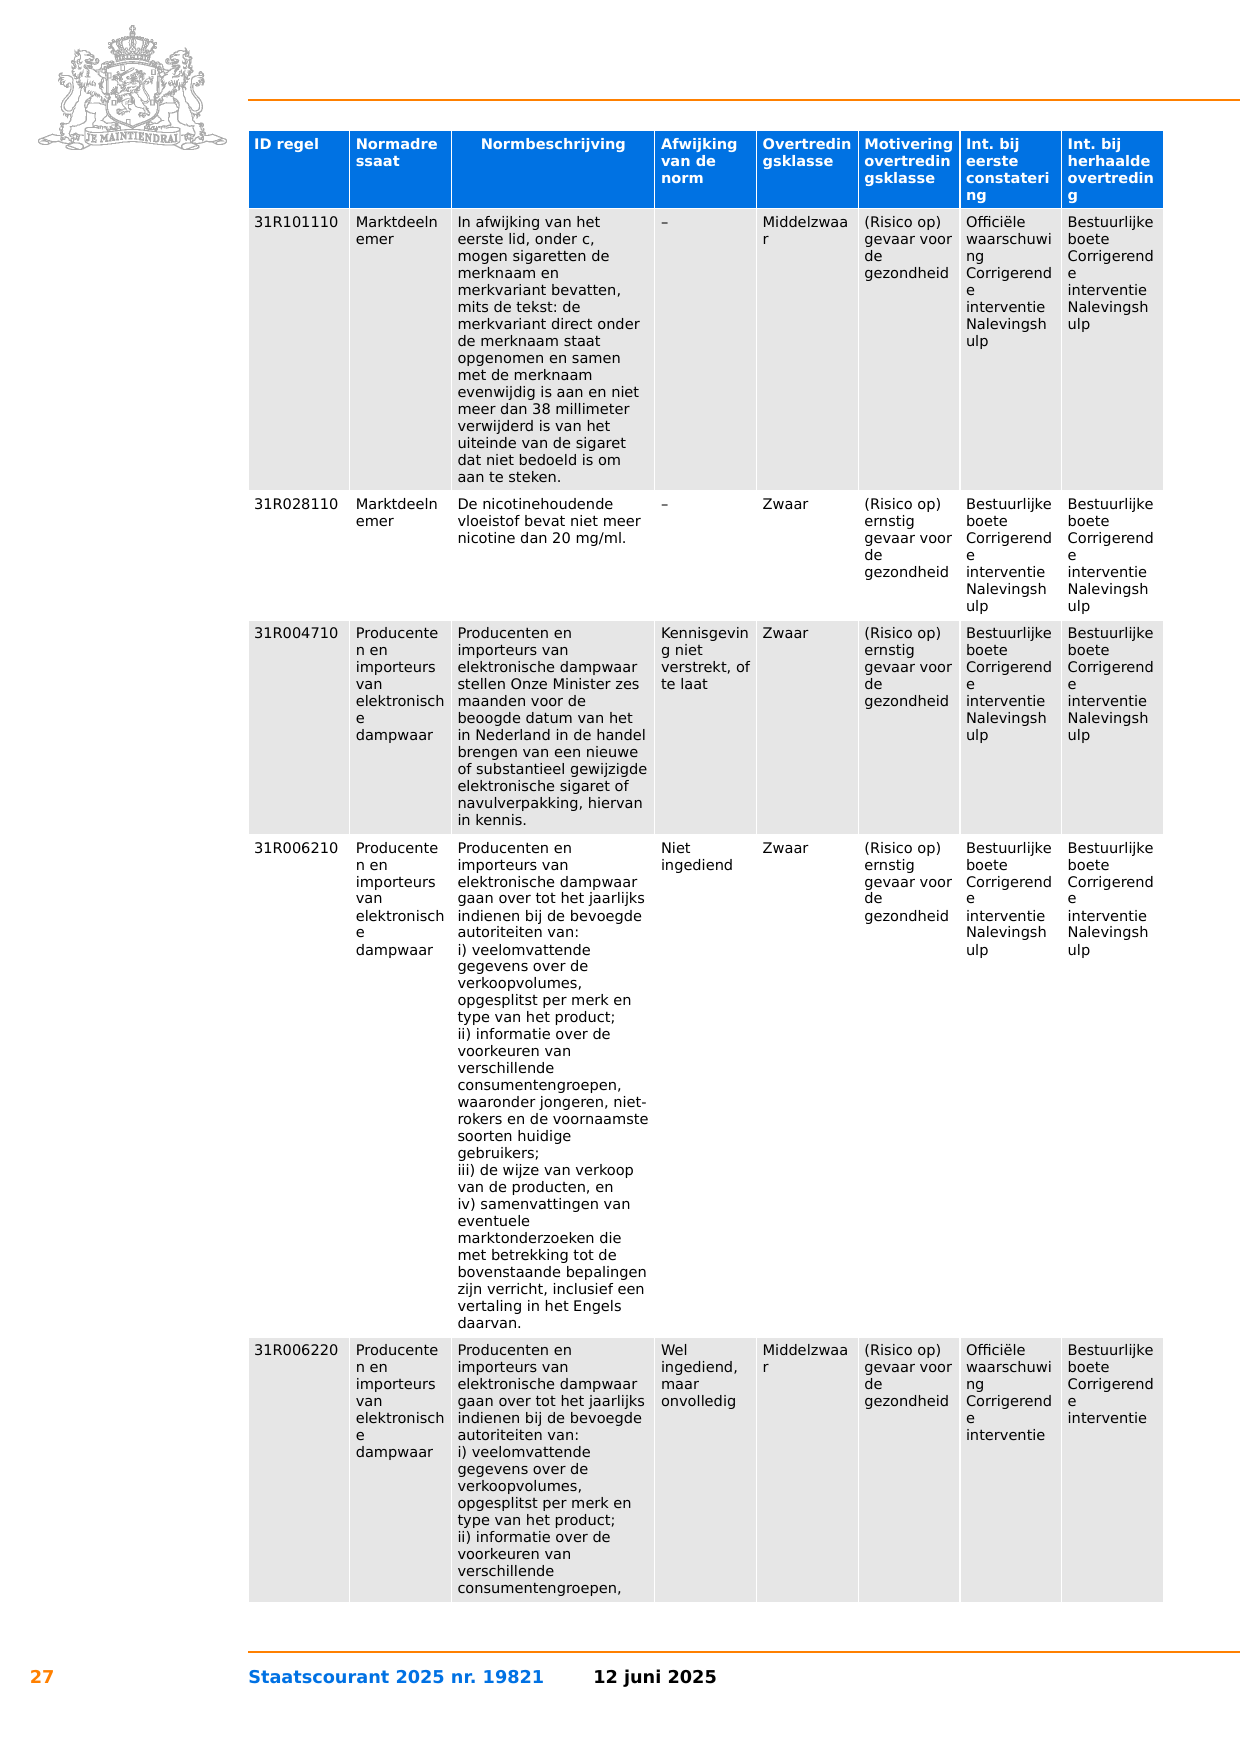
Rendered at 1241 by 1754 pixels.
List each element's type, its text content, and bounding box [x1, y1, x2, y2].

table_cell 31R004710 [249, 621, 349, 834]
table_cell In afwijking van het eerste lid, onder c, mogen sigaretten de merknaam en merkvariant bevatten, mits de tekst: de merkvariant direct onder de merknaam staat opgenomen en samen met de merknaam evenwijdig is aan en niet meer dan 38 millimeter verwijderd is van het uiteinde van de sigaret dat niet bedoeld is om aan te steken. [452, 209, 654, 490]
table_cell Bestuurlijke boete Corrigerende interventie Nalevingshulp [1062, 491, 1163, 619]
table_cell Bestuurlijke boete Corrigerende interventie Nalevingshulp [1062, 621, 1163, 834]
table_cell Producenten en importeurs van elektronische dampwaar gaan over tot het jaarlijks indienen bij de bevoegde autoriteiten van: i) veelomvattende gegevens over de verkoopvolumes, opgesplitst per merk en type van het product; ii) informatie over de voorkeuren van verschillende consumentengroepen, [452, 1338, 654, 1602]
table_header Int. bij herhaalde overtreding [1062, 131, 1163, 208]
table_cell Officiële waarschuwing Corrigerende interventie [961, 1338, 1061, 1602]
table_cell 31R006210 [249, 835, 349, 1337]
table_header Int. bij eerste constatering [961, 131, 1061, 208]
table_header Overtredingsklasse [757, 131, 858, 208]
table_cell Producenten en importeurs van elektronische dampwaar [350, 1338, 451, 1602]
table_cell – [655, 209, 756, 490]
table_header ID regel [249, 131, 349, 208]
table_cell Officiële waarschuwing Corrigerende interventie Nalevingshulp [961, 209, 1061, 490]
table_header Normbeschrijving [452, 131, 654, 208]
table_cell Marktdeelnemer [350, 491, 451, 619]
table_cell (Risico op) ernstig gevaar voor de gezondheid [859, 835, 959, 1337]
table_cell Bestuurlijke boete Corrigerende interventie [1062, 1338, 1163, 1602]
table_cell Bestuurlijke boete Corrigerende interventie Nalevingshulp [961, 835, 1061, 1337]
table_cell Marktdeelnemer [350, 209, 451, 490]
table_cell (Risico op) ernstig gevaar voor de gezondheid [859, 491, 959, 619]
table_cell De nicotinehoudende vloeistof bevat niet meer nicotine dan 20 mg/ml. [452, 491, 654, 619]
table_cell 31R006220 [249, 1338, 349, 1602]
picture [38, 25, 227, 150]
table_cell Middelzwaar [757, 209, 858, 490]
table_header Afwijking van de norm [655, 131, 756, 208]
table_cell 31R101110 [249, 209, 349, 490]
table_cell Bestuurlijke boete Corrigerende interventie Nalevingshulp [961, 491, 1061, 619]
table_cell (Risico op) ernstig gevaar voor de gezondheid [859, 621, 959, 834]
table_cell Middelzwaar [757, 1338, 858, 1602]
table_cell Producenten en importeurs van elektronische dampwaar gaan over tot het jaarlijks indienen bij de bevoegde autoriteiten van: i) veelomvattende gegevens over de verkoopvolumes, opgesplitst per merk en type van het product; ii) informatie over de voorkeuren van verschillende consumentengroepen, waaronder jongeren, niet-rokers en de voornaamste soorten huidige gebruikers; iii) de wijze van verkoop van de producten, en iv) samenvattingen van eventuele marktonderzoeken die met betrekking tot de bovenstaande bepalingen zijn verricht, inclusief een vertaling in het Engels daarvan. [452, 835, 654, 1337]
table_cell Wel ingediend, maar onvolledig [655, 1338, 756, 1602]
table_cell Zwaar [757, 621, 858, 834]
table_cell Bestuurlijke boete Corrigerende interventie Nalevingshulp [961, 621, 1061, 834]
table_cell Zwaar [757, 491, 858, 619]
table_cell Producenten en importeurs van elektronische dampwaar [350, 835, 451, 1337]
table_cell Producenten en importeurs van elektronische dampwaar stellen Onze Minister zes maanden voor de beoogde datum van het in Nederland in de handel brengen van een nieuwe of substantieel gewijzigde elektronische sigaret of navulverpakking, hiervan in kennis. [452, 621, 654, 834]
table_cell Bestuurlijke boete Corrigerende interventie Nalevingshulp [1062, 835, 1163, 1337]
table_cell – [655, 491, 756, 619]
table_cell Bestuurlijke boete Corrigerende interventie Nalevingshulp [1062, 209, 1163, 490]
table_cell Producenten en importeurs van elektronische dampwaar [350, 621, 451, 834]
table_header Normadressaat [350, 131, 451, 208]
table_cell Kennisgeving niet verstrekt, of te laat [655, 621, 756, 834]
table_cell (Risico op) gevaar voor de gezondheid [859, 209, 959, 490]
table_cell 31R028110 [249, 491, 349, 619]
table_header Motivering overtredingsklasse [859, 131, 959, 208]
table_cell Zwaar [757, 835, 858, 1337]
table_cell (Risico op) gevaar voor de gezondheid [859, 1338, 959, 1602]
table_cell Niet ingediend [655, 835, 756, 1337]
